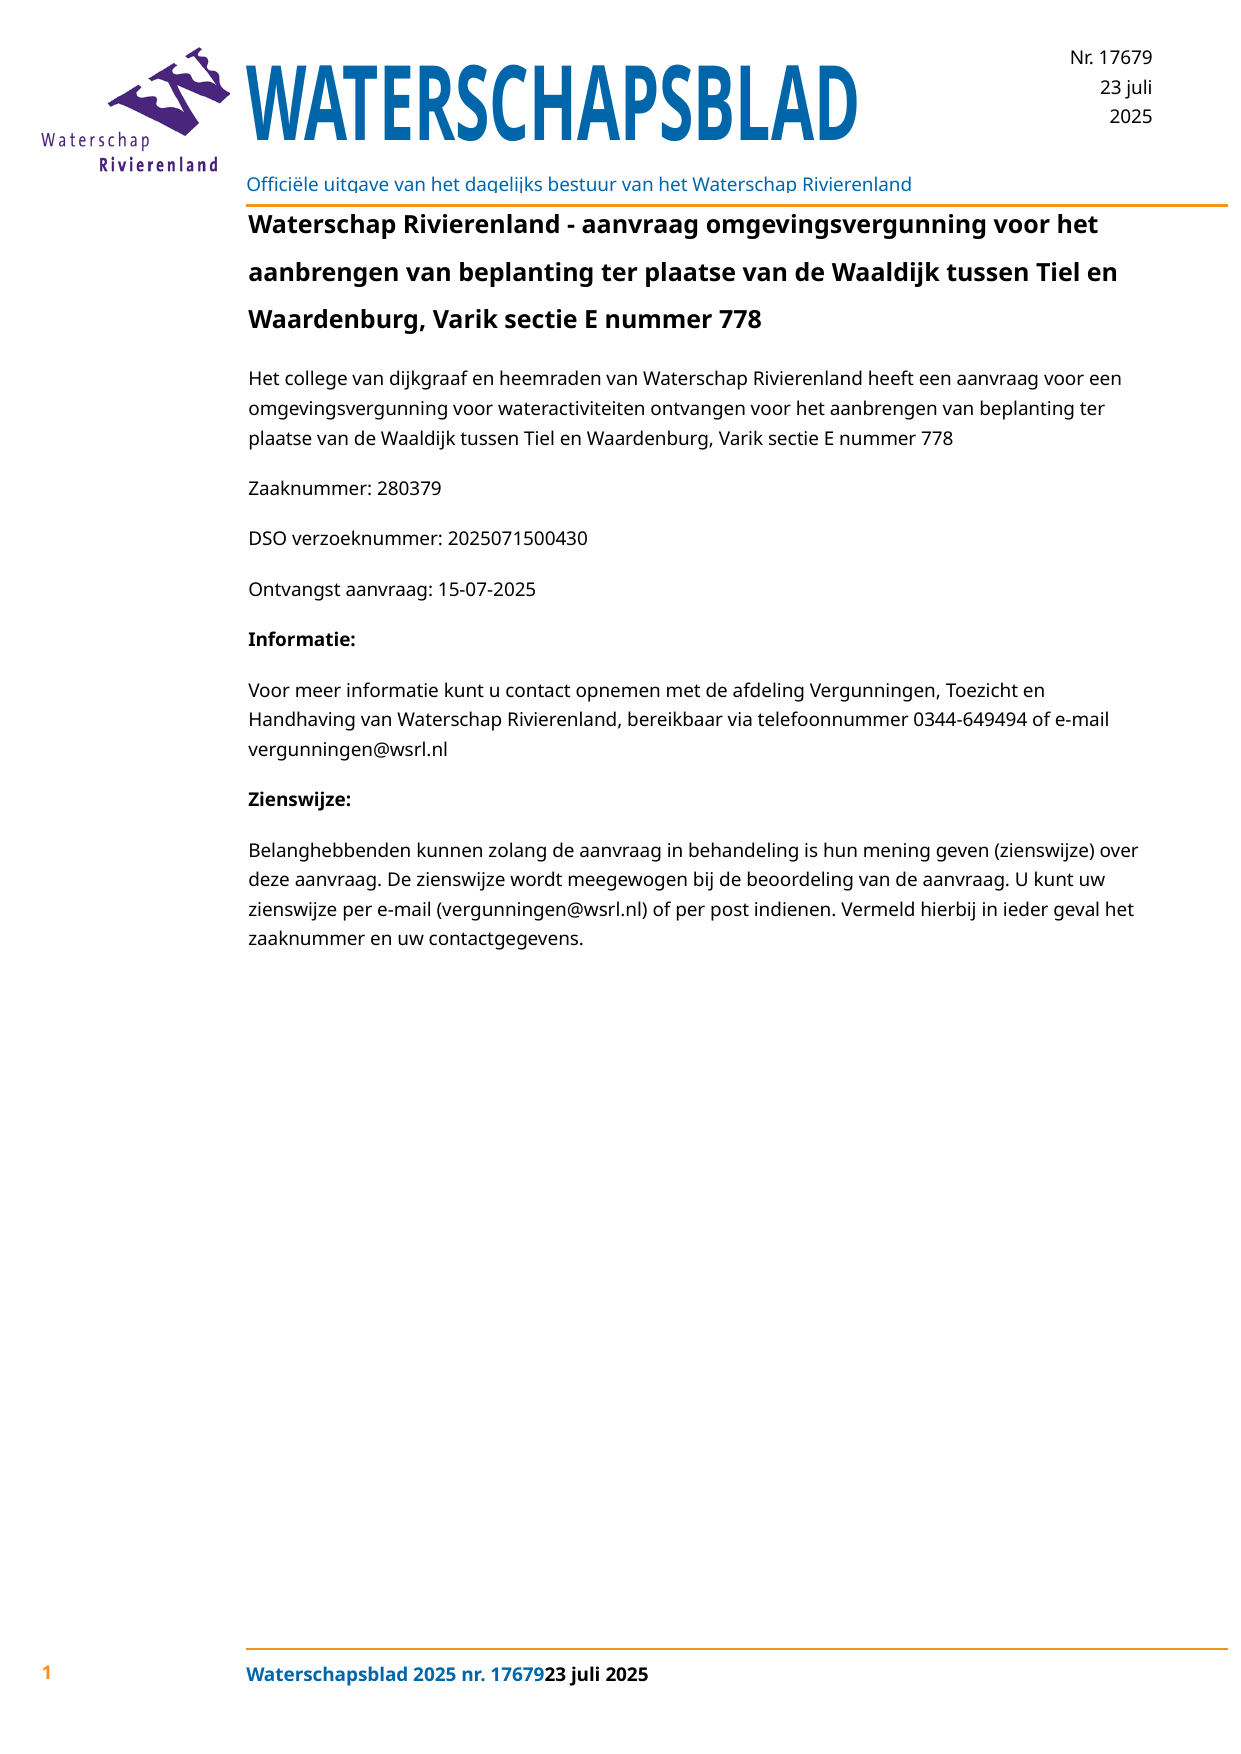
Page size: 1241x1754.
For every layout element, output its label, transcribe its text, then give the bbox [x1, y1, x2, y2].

text Zaaknummer: 280379 [248, 475, 1152, 501]
text Het college van dijkgraaf en heemraden van Waterschap Rivierenland heeft een aanvraag voor een omgevingsvergunning voor wateractiviteiten ontvangen voor het aanbrengen van beplanting ter plaatse van de Waaldijk tussen Tiel en Waardenburg, Varik sectie E nummer 778 [248, 366, 1152, 450]
text Belanghebbenden kunnen zolang de aanvraag in behandeling is hun mening geven (zienswijze) over deze aanvraag. De zienswijze wordt meegewogen bij de beoordeling van de aanvraag. U kunt uw zienswijze per e-mail (vergunningen@wsrl.nl) of per post indienen. Vermeld hierbij in ieder geval het zaaknummer en uw contactgegevens. [248, 837, 1152, 951]
text Ontvangst aanvraag: 15-07-2025 [248, 576, 1152, 602]
text Waterschap Rivierenland - aanvraag omgevingsvergunning voor het aanbrengen van beplanting ter plaatse van de Waaldijk tussen Tiel en Waardenburg, Varik sectie E nummer 778 [248, 207, 1152, 336]
picture [41, 47, 231, 172]
text Voor meer informatie kunt u contact opnemen met de afdeling Vergunningen, Toezicht en Handhaving van Waterschap Rivierenland, bereikbaar via telefoonnummer 0344-649494 of e-mail vergunningen@wsrl.nl [248, 677, 1152, 762]
text Zienswijze: [248, 786, 1152, 812]
text Informatie: [248, 626, 1152, 652]
text DSO verzoeknummer: 2025071500430 [248, 526, 1152, 551]
